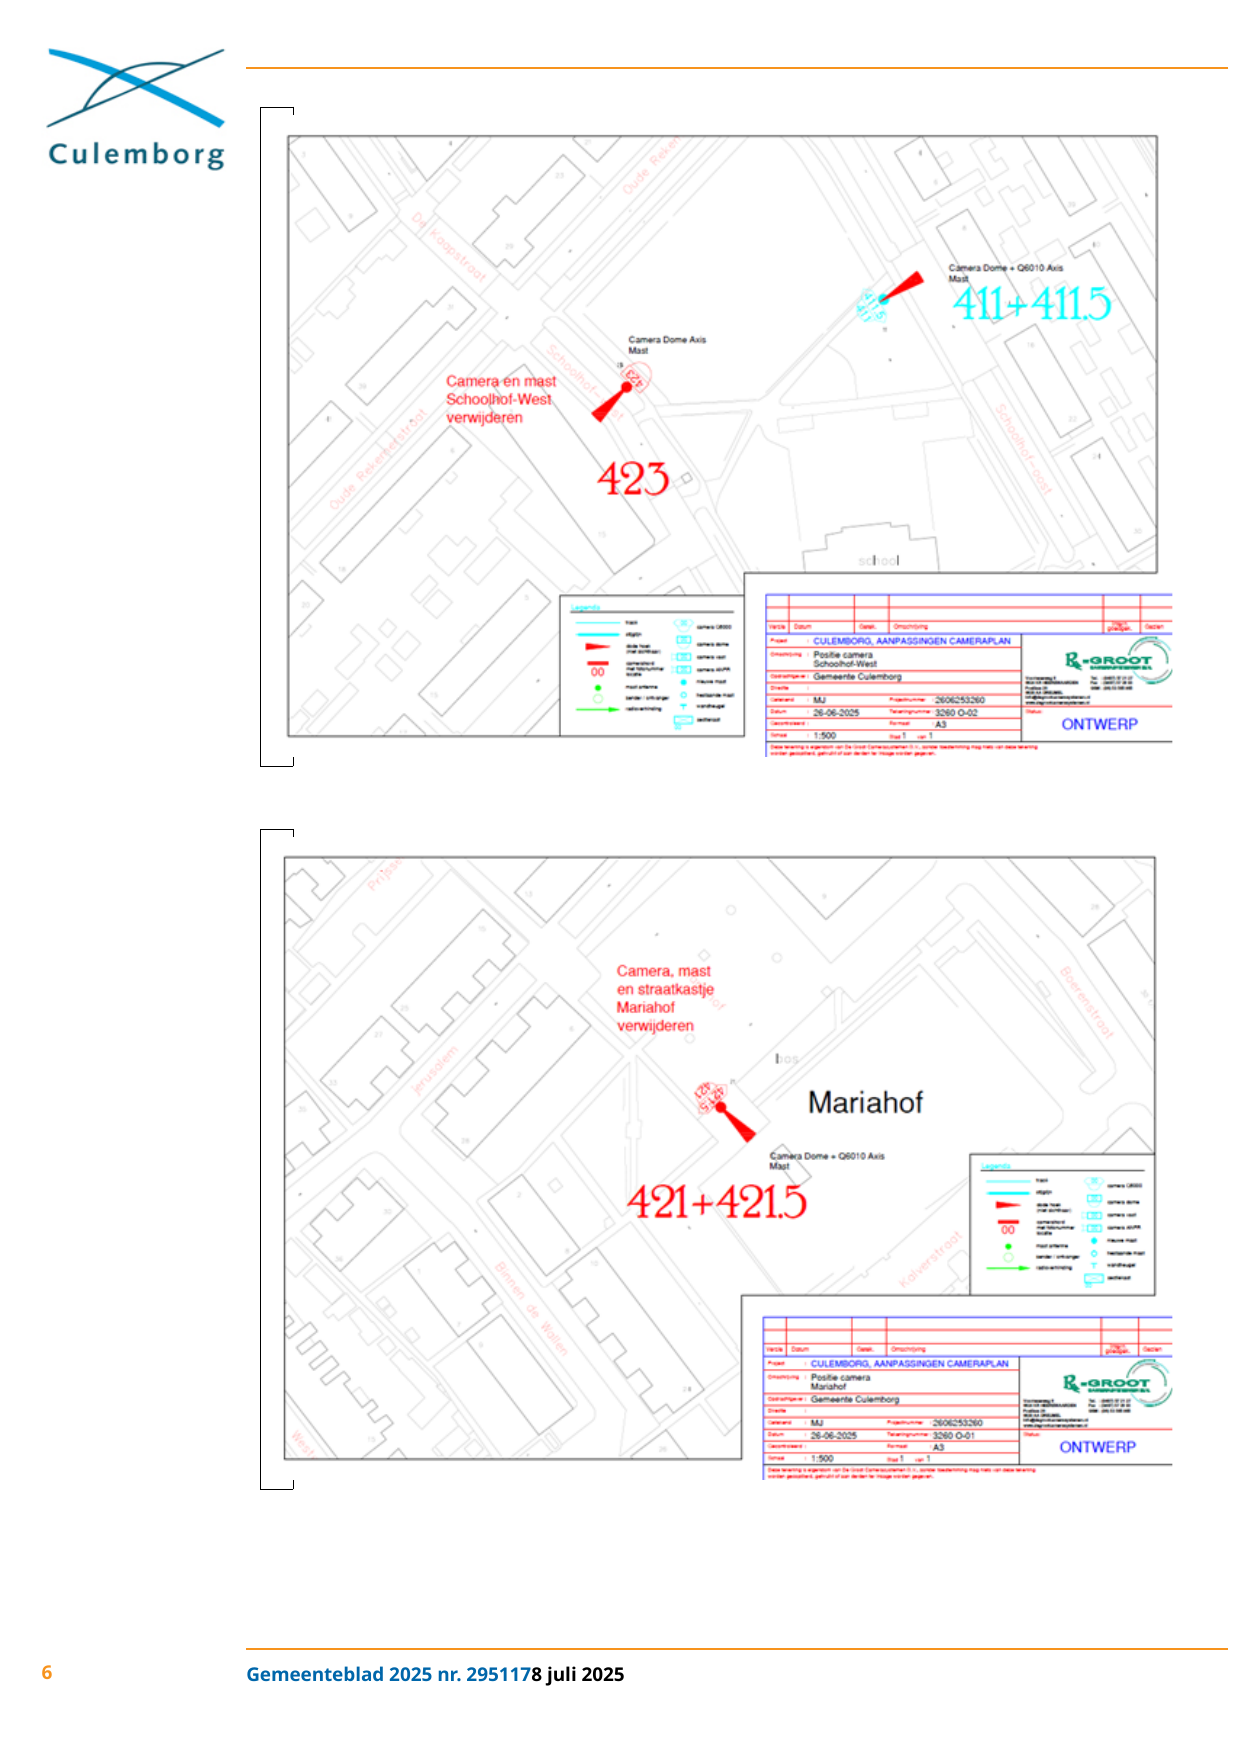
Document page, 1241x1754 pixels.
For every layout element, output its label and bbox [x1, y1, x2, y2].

picture [268, 115, 1173, 757]
picture [268, 837, 1173, 1480]
picture [41, 47, 231, 172]
